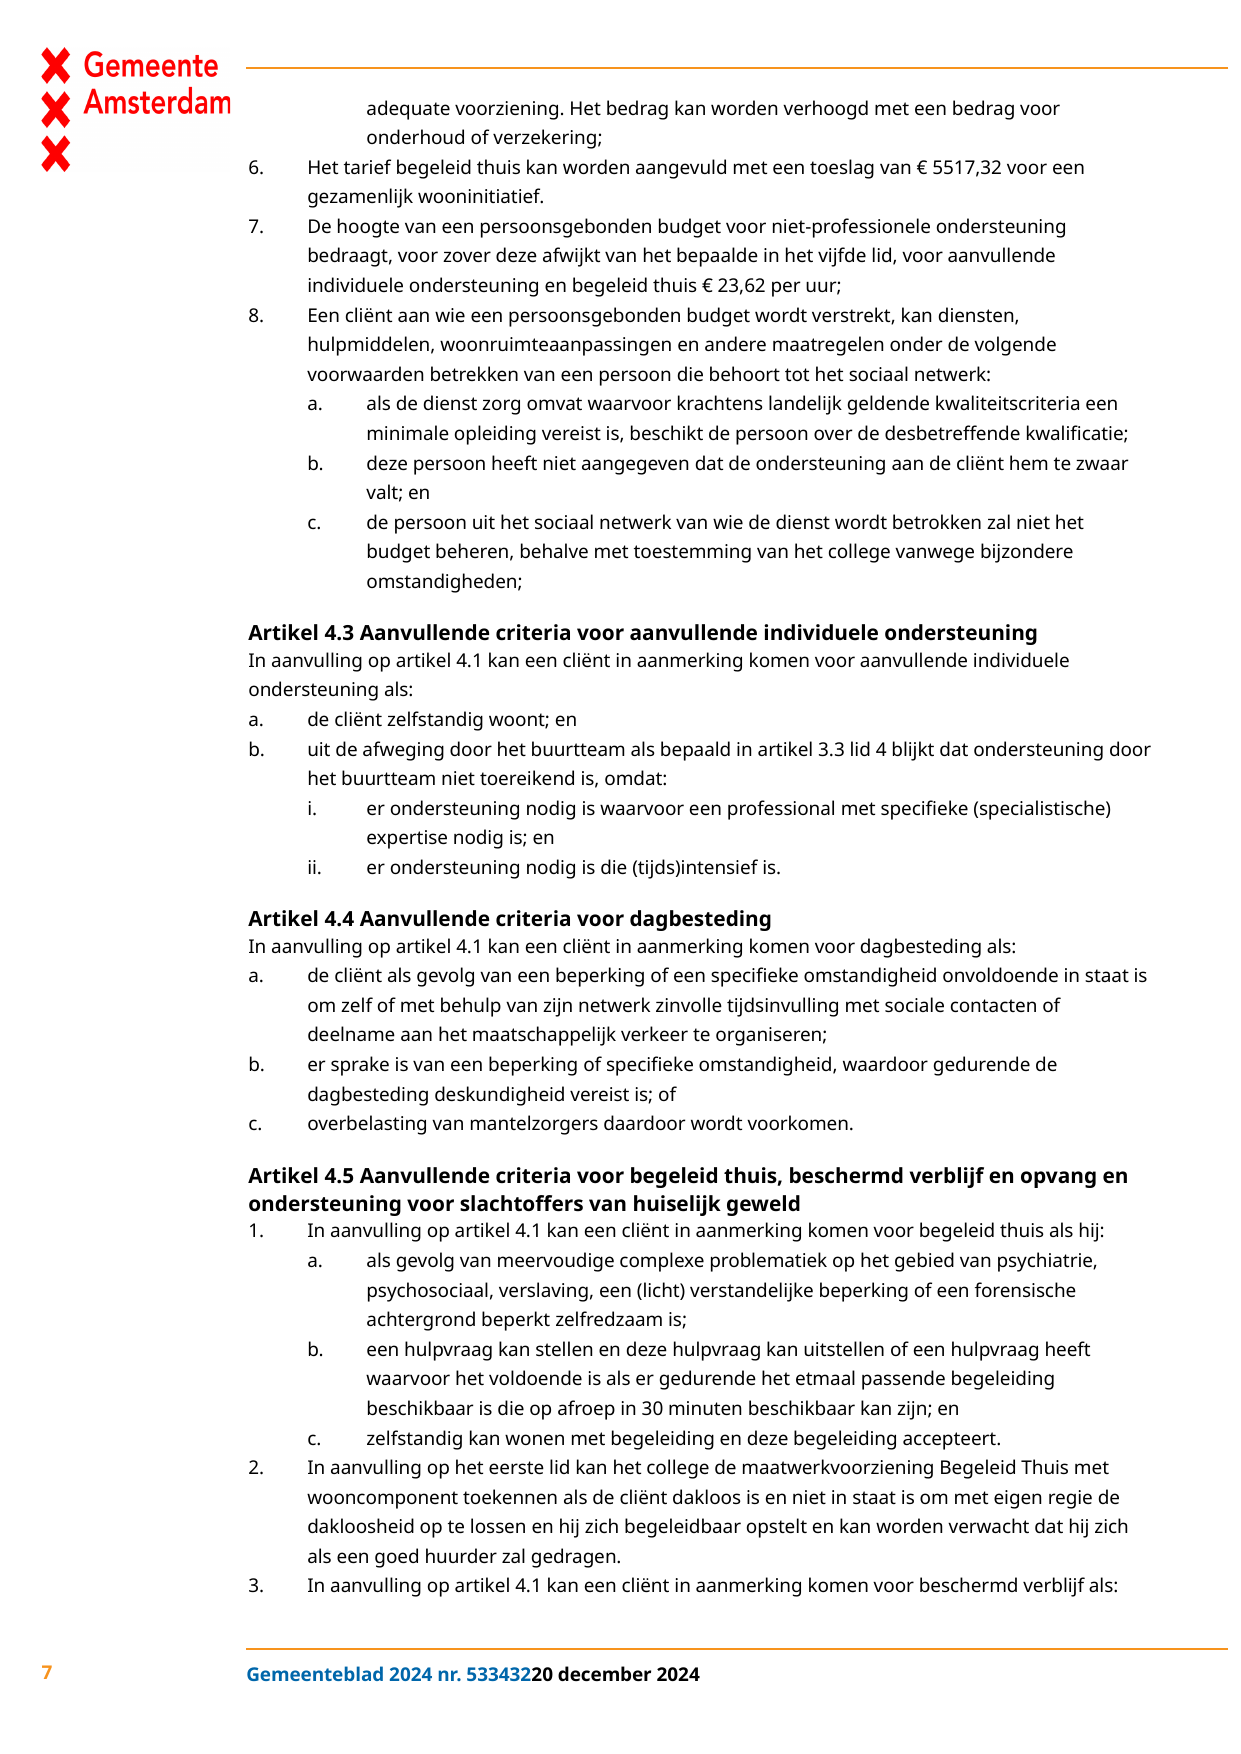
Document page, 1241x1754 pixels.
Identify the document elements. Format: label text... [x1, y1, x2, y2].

list er ondersteuning nodig is die (tijds)intensief is. [307, 854, 1152, 880]
picture [41, 47, 231, 172]
text Artikel 4.4 Aanvullende criteria voor dagbesteding [248, 904, 1152, 933]
list overbelasting van mantelzorgers daardoor wordt voorkomen. [248, 1110, 1152, 1136]
list deze persoon heeft niet aangegeven dat de ondersteuning aan de cliënt hem te zwaar valt; en [307, 450, 1152, 505]
list adequate voorziening. Het bedrag kan worden verhoogd met een bedrag voor onderhoud of verzekering; [307, 95, 1152, 150]
list In aanvulling op artikel 4.1 kan een cliënt in aanmerking komen voor begeleid thuis als hij: [248, 1218, 1152, 1243]
list Het tarief begeleid thuis kan worden aangevuld met een toeslag van € 5517,32 voor een gezamenlijk wooninitiatief. [248, 154, 1152, 209]
list De hoogte van een persoonsgebonden budget voor niet-professionele ondersteuning bedraagt, voor zover deze afwijkt van het bepaalde in het vijfde lid, voor aanvullende individuele ondersteuning en begeleid thuis € 23,62 per uur; [248, 213, 1152, 298]
list Een cliënt aan wie een persoonsgebonden budget wordt verstrekt, kan diensten, hulpmiddelen, woonruimteaanpassingen en andere maatregelen onder de volgende voorwaarden betrekken van een persoon die behoort tot het sociaal netwerk: [248, 302, 1152, 387]
text Artikel 4.5 Aanvullende criteria voor begeleid thuis, beschermd verblijf en opvang en ondersteuning voor slachtoffers van huiselijk geweld [248, 1161, 1152, 1218]
list als de dienst zorg omvat waarvoor krachtens landelijk geldende kwaliteitscriteria een minimale opleiding vereist is, beschikt de persoon over de desbetreffende kwalificatie; [307, 391, 1152, 446]
list In aanvulling op artikel 4.1 kan een cliënt in aanmerking komen voor beschermd verblijf als: [248, 1573, 1152, 1598]
list de persoon uit het sociaal netwerk van wie de dienst wordt betrokken zal niet het budget beheren, behalve met toestemming van het college vanwege bijzondere omstandigheden; [307, 509, 1152, 594]
text In aanvulling op artikel 4.1 kan een cliënt in aanmerking komen voor dagbesteding als: [248, 933, 1152, 959]
list de cliënt zelfstandig woont; en [248, 706, 1152, 732]
text In aanvulling op artikel 4.1 kan een cliënt in aanmerking komen voor aanvullende individuele ondersteuning als: [248, 647, 1152, 702]
list er ondersteuning nodig is waarvoor een professional met specifieke (specialistische) expertise nodig is; en [307, 795, 1152, 850]
list zelfstandig kan wonen met begeleiding en deze begeleiding accepteert. [307, 1425, 1152, 1451]
list er sprake is van een beperking of specifieke omstandigheid, waardoor gedurende de dagbesteding deskundigheid vereist is; of [248, 1051, 1152, 1107]
list een hulpvraag kan stellen en deze hulpvraag kan uitstellen of een hulpvraag heeft waarvoor het voldoende is als er gedurende het etmaal passende begeleiding beschikbaar is die op afroep in 30 minuten beschikbaar kan zijn; en [307, 1336, 1152, 1421]
list de cliënt als gevolg van een beperking of een specifieke omstandigheid onvoldoende in staat is om zelf of met behulp van zijn netwerk zinvolle tijdsinvulling met sociale contacten of deelname aan het maatschappelijk verkeer te organiseren; [248, 962, 1152, 1047]
text Artikel 4.3 Aanvullende criteria voor aanvullende individuele ondersteuning [248, 618, 1152, 647]
list In aanvulling op het eerste lid kan het college de maatwerkvoorziening Begeleid Thuis met wooncomponent toekennen als de cliënt dakloos is en niet in staat is om met eigen regie de dakloosheid op te lossen en hij zich begeleidbaar opstelt en kan worden verwacht dat hij zich als een goed huurder zal gedragen. [248, 1454, 1152, 1569]
list uit de afweging door het buurtteam als bepaald in artikel 3.3 lid 4 blijkt dat ondersteuning door het buurtteam niet toereikend is, omdat: [248, 736, 1152, 791]
list als gevolg van meervoudige complexe problematiek op het gebied van psychiatrie, psychosociaal, verslaving, een (licht) verstandelijke beperking of een forensische achtergrond beperkt zelfredzaam is; [307, 1247, 1152, 1332]
